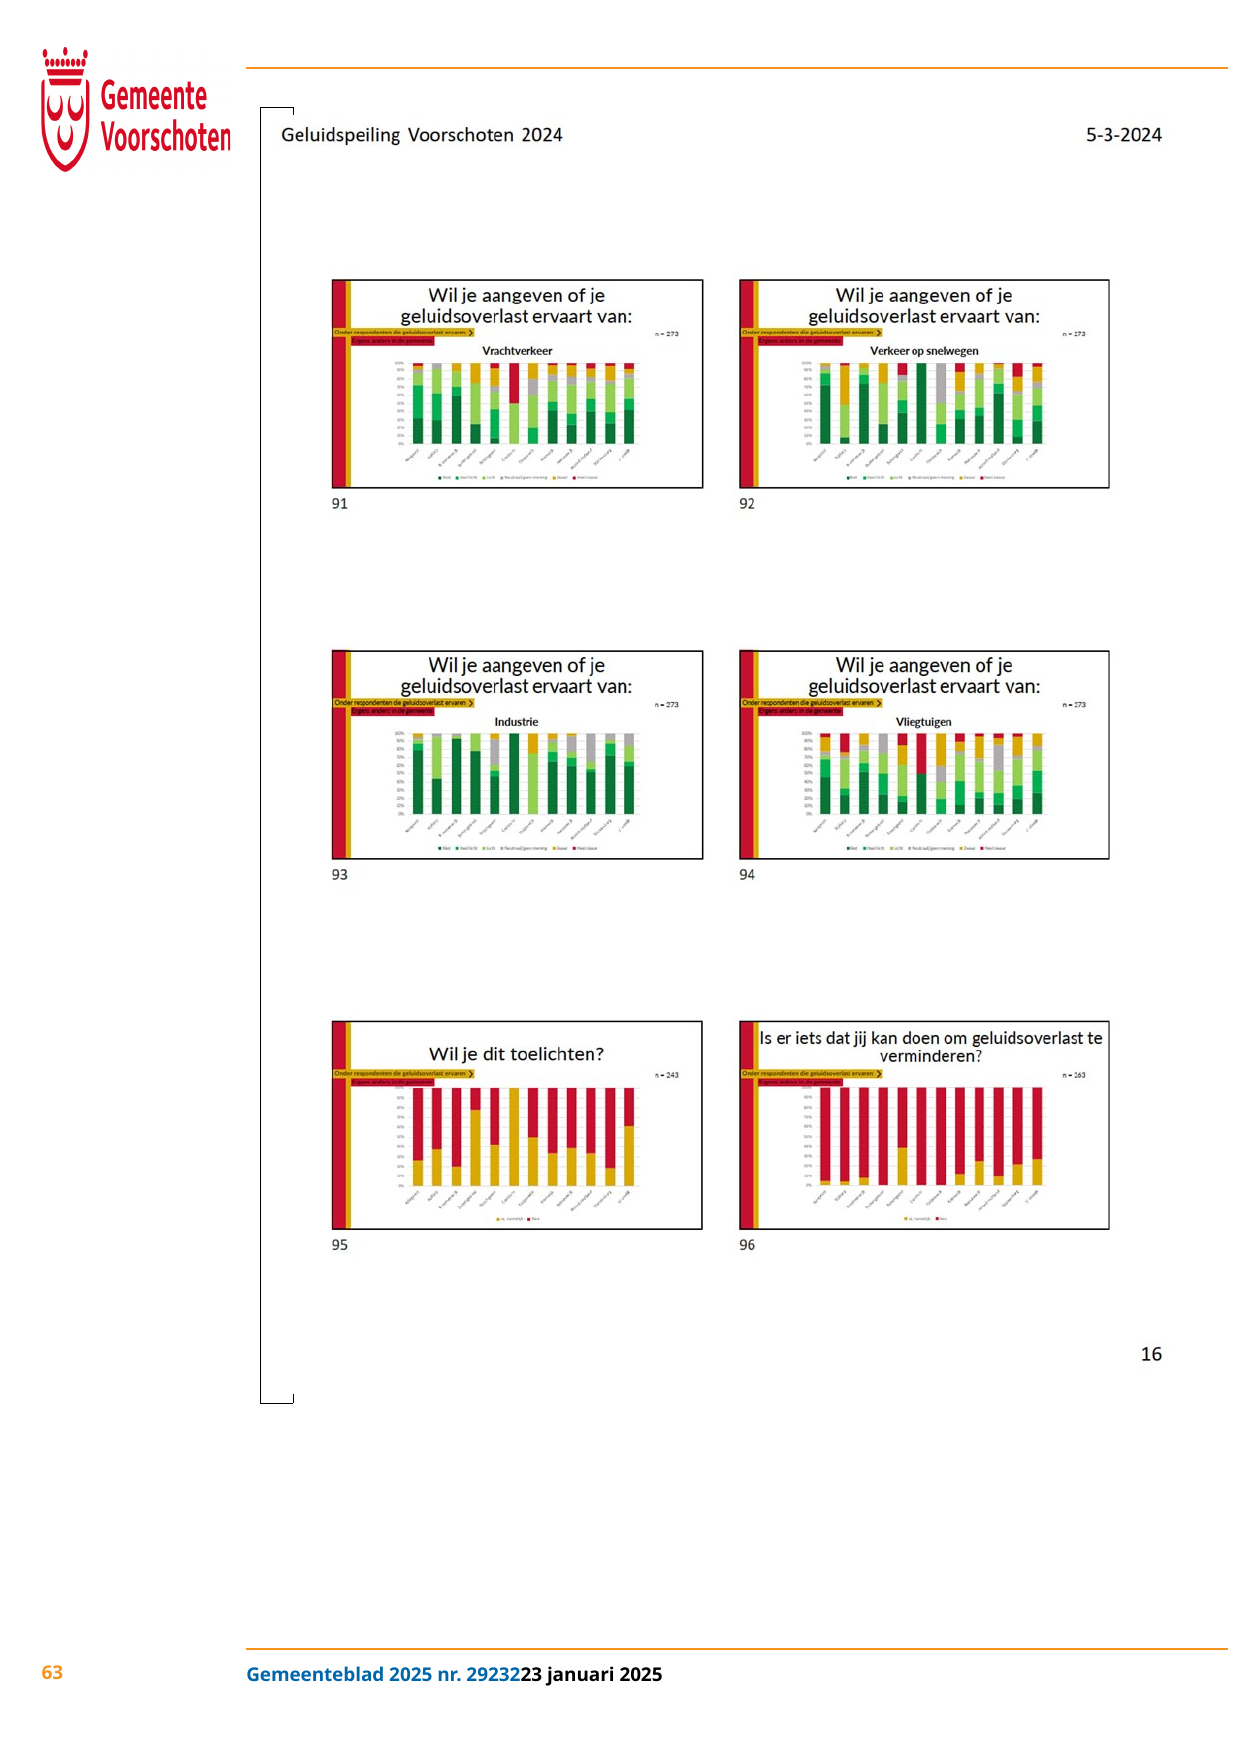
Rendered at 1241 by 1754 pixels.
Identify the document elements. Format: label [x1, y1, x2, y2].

picture [268, 115, 1173, 1394]
picture [41, 47, 231, 172]
